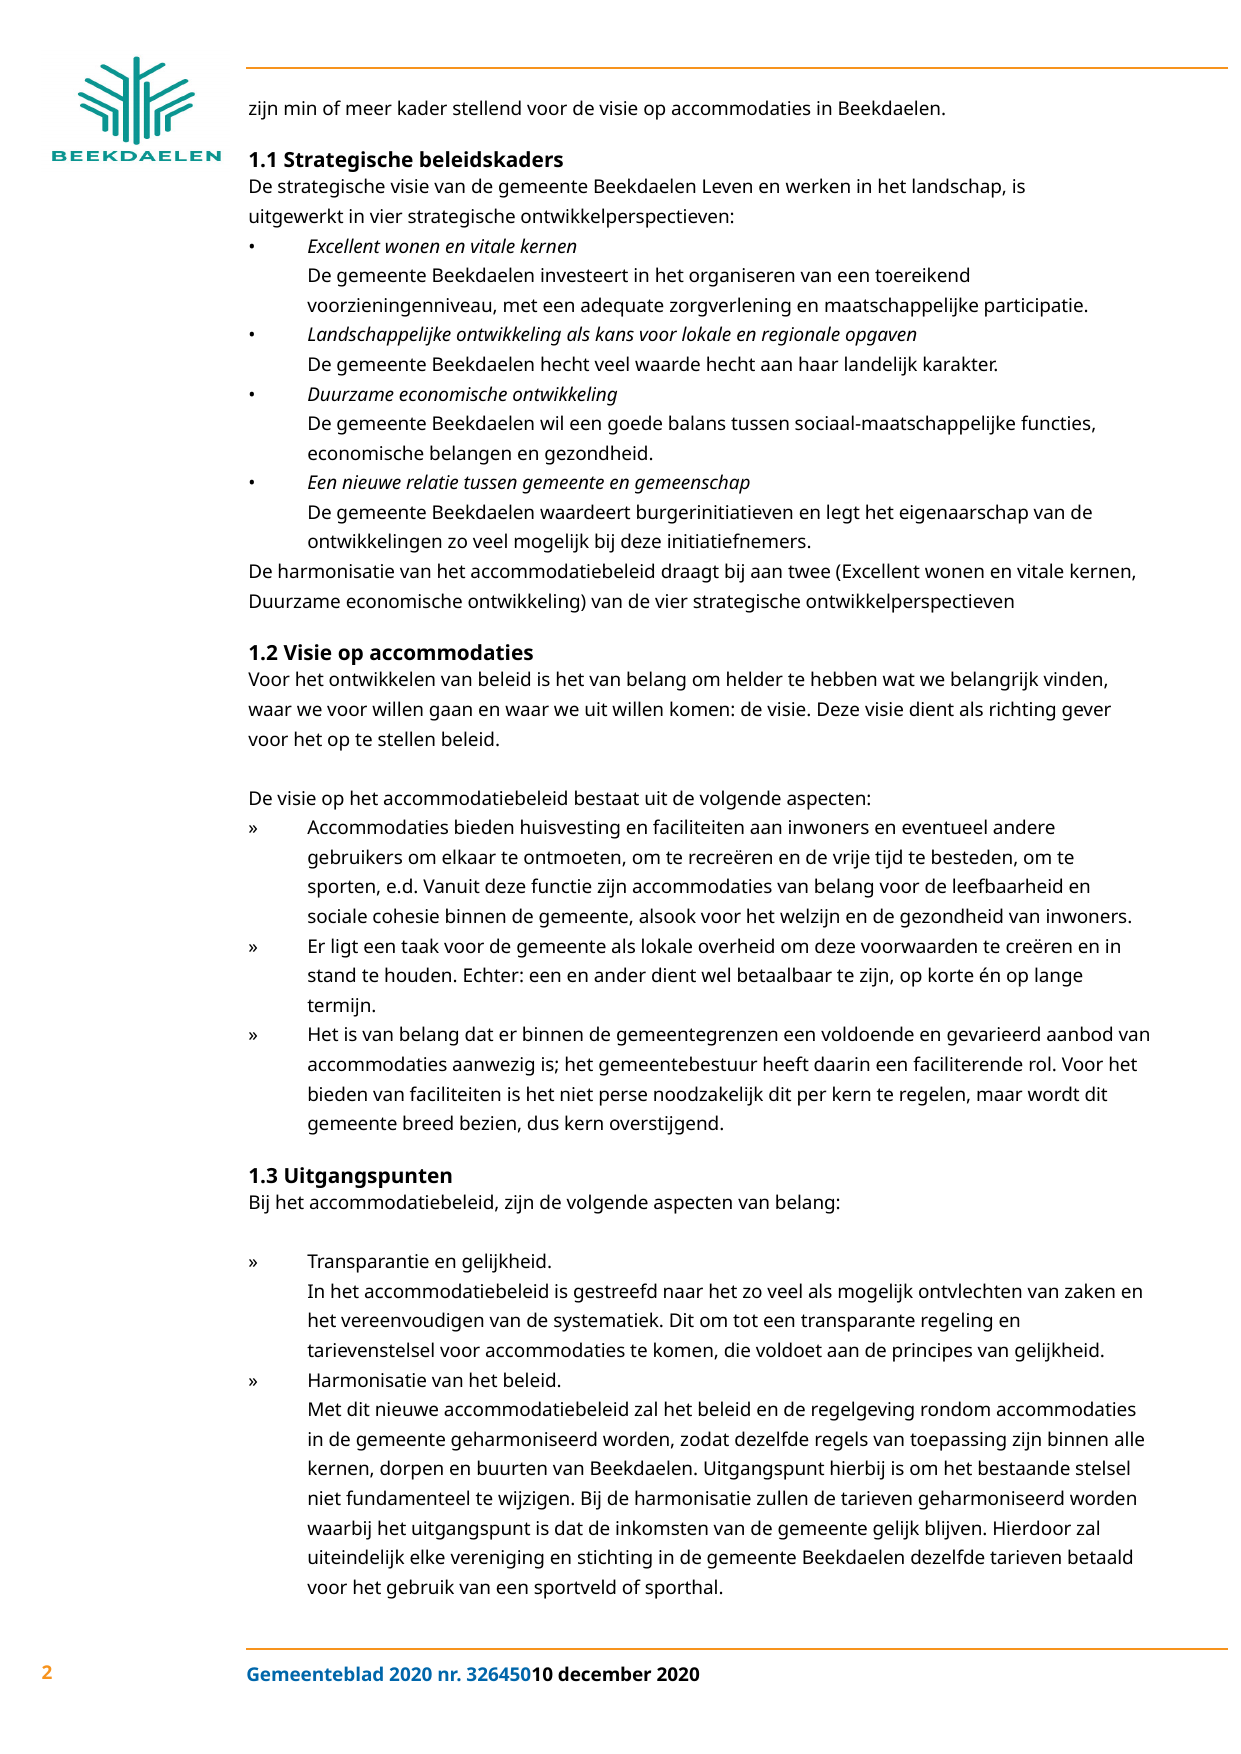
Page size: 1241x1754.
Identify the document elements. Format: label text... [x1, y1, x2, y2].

picture [41, 47, 231, 172]
list De gemeente Beekdaelen investeert in het organiseren van een toereikend voorzieningenniveau, met een adequate zorgverlening en maatschappelijke participatie. [248, 262, 1152, 318]
list Excellent wonen en vitale kernen [248, 233, 1152, 258]
list Een nieuwe relatie tussen gemeente en gemeenschap [248, 469, 1152, 495]
text Bij het accommodatiebeleid, zijn de volgende aspecten van belang: [248, 1189, 1152, 1215]
list Met dit nieuwe accommodatiebeleid zal het beleid en de regelgeving rondom accommodaties in de gemeente geharmoniseerd worden, zodat dezelfde regels van toepassing zijn binnen alle kernen, dorpen en buurten van Beekdaelen. Uitgangspunt hierbij is om het bestaande stelsel niet fundamenteel te wijzigen. Bij de harmonisatie zullen de tarieven geharmoniseerd worden waarbij het uitgangspunt is dat de inkomsten van de gemeente gelijk blijven. Hierdoor zal uiteindelijk elke vereniging en stichting in de gemeente Beekdaelen dezelfde tarieven betaald voor het gebruik van een sportveld of sporthal. [248, 1396, 1152, 1599]
text De strategische visie van de gemeente Beekdaelen Leven en werken in het landschap, is [248, 174, 1152, 199]
list De gemeente Beekdaelen wil een goede balans tussen sociaal-maatschappelijke functies, [248, 410, 1152, 436]
list Het is van belang dat er binnen de gemeentegrenzen een voldoende en gevarieerd aanbod van accommodaties aanwezig is; het gemeentebestuur heeft daarin een faciliterende rol. Voor het bieden van faciliteiten is het niet perse noodzakelijk dit per kern te regelen, maar wordt dit gemeente breed bezien, dus kern overstijgend. [248, 1022, 1152, 1136]
text 1.1 Strategische beleidskaders [248, 145, 1152, 174]
text zijn min of meer kader stellend voor de visie op accommodaties in Beekdaelen. [248, 95, 1152, 121]
list Harmonisatie van het beleid. [248, 1367, 1152, 1392]
list Er ligt een taak voor de gemeente als lokale overheid om deze voorwaarden te creëren en in stand te houden. Echter: een en ander dient wel betaalbaar te zijn, op korte én op lange termijn. [248, 933, 1152, 1018]
text 1.3 Uitgangspunten [248, 1161, 1152, 1189]
list De gemeente Beekdaelen hecht veel waarde hecht aan haar landelijk karakter. [248, 351, 1152, 377]
text Voor het ontwikkelen van beleid is het van belang om helder te hebben wat we belangrijk vinden, waar we voor willen gaan en waar we uit willen komen: de visie. Deze visie dient als richting gever voor het op te stellen beleid. [248, 667, 1152, 752]
list De gemeente Beekdaelen waardeert burgerinitiatieven en legt het eigenaarschap van de [248, 499, 1152, 525]
text uitgewerkt in vier strategische ontwikkelperspectieven: [248, 203, 1152, 229]
text De harmonisatie van het accommodatiebeleid draagt bij aan twee (Excellent wonen en vitale kernen, Duurzame economische ontwikkeling) van de vier strategische ontwikkelperspectieven [248, 558, 1152, 613]
list ontwikkelingen zo veel mogelijk bij deze initiatiefnemers. [248, 529, 1152, 554]
list Landschappelijke ontwikkeling als kans voor lokale en regionale opgaven [248, 322, 1152, 347]
list In het accommodatiebeleid is gestreefd naar het zo veel als mogelijk ontvlechten van zaken en het vereenvoudigen van de systematiek. Dit om tot een transparante regeling en tarievenstelsel voor accommodaties te komen, die voldoet aan de principes van gelijkheid. [248, 1278, 1152, 1363]
text 1.2 Visie op accommodaties [248, 638, 1152, 667]
list Accommodaties bieden huisvesting en faciliteiten aan inwoners en eventueel andere gebruikers om elkaar te ontmoeten, om te recreëren en de vrije tijd te besteden, om te sporten, e.d. Vanuit deze functie zijn accommodaties van belang voor de leefbaarheid en sociale cohesie binnen de gemeente, alsook voor het welzijn en de gezondheid van inwoners. [248, 814, 1152, 929]
list Transparantie en gelijkheid. [248, 1248, 1152, 1274]
list economische belangen en gezondheid. [248, 440, 1152, 466]
list Duurzame economische ontwikkeling [248, 381, 1152, 406]
text De visie op het accommodatiebeleid bestaat uit de volgende aspecten: [248, 785, 1152, 811]
